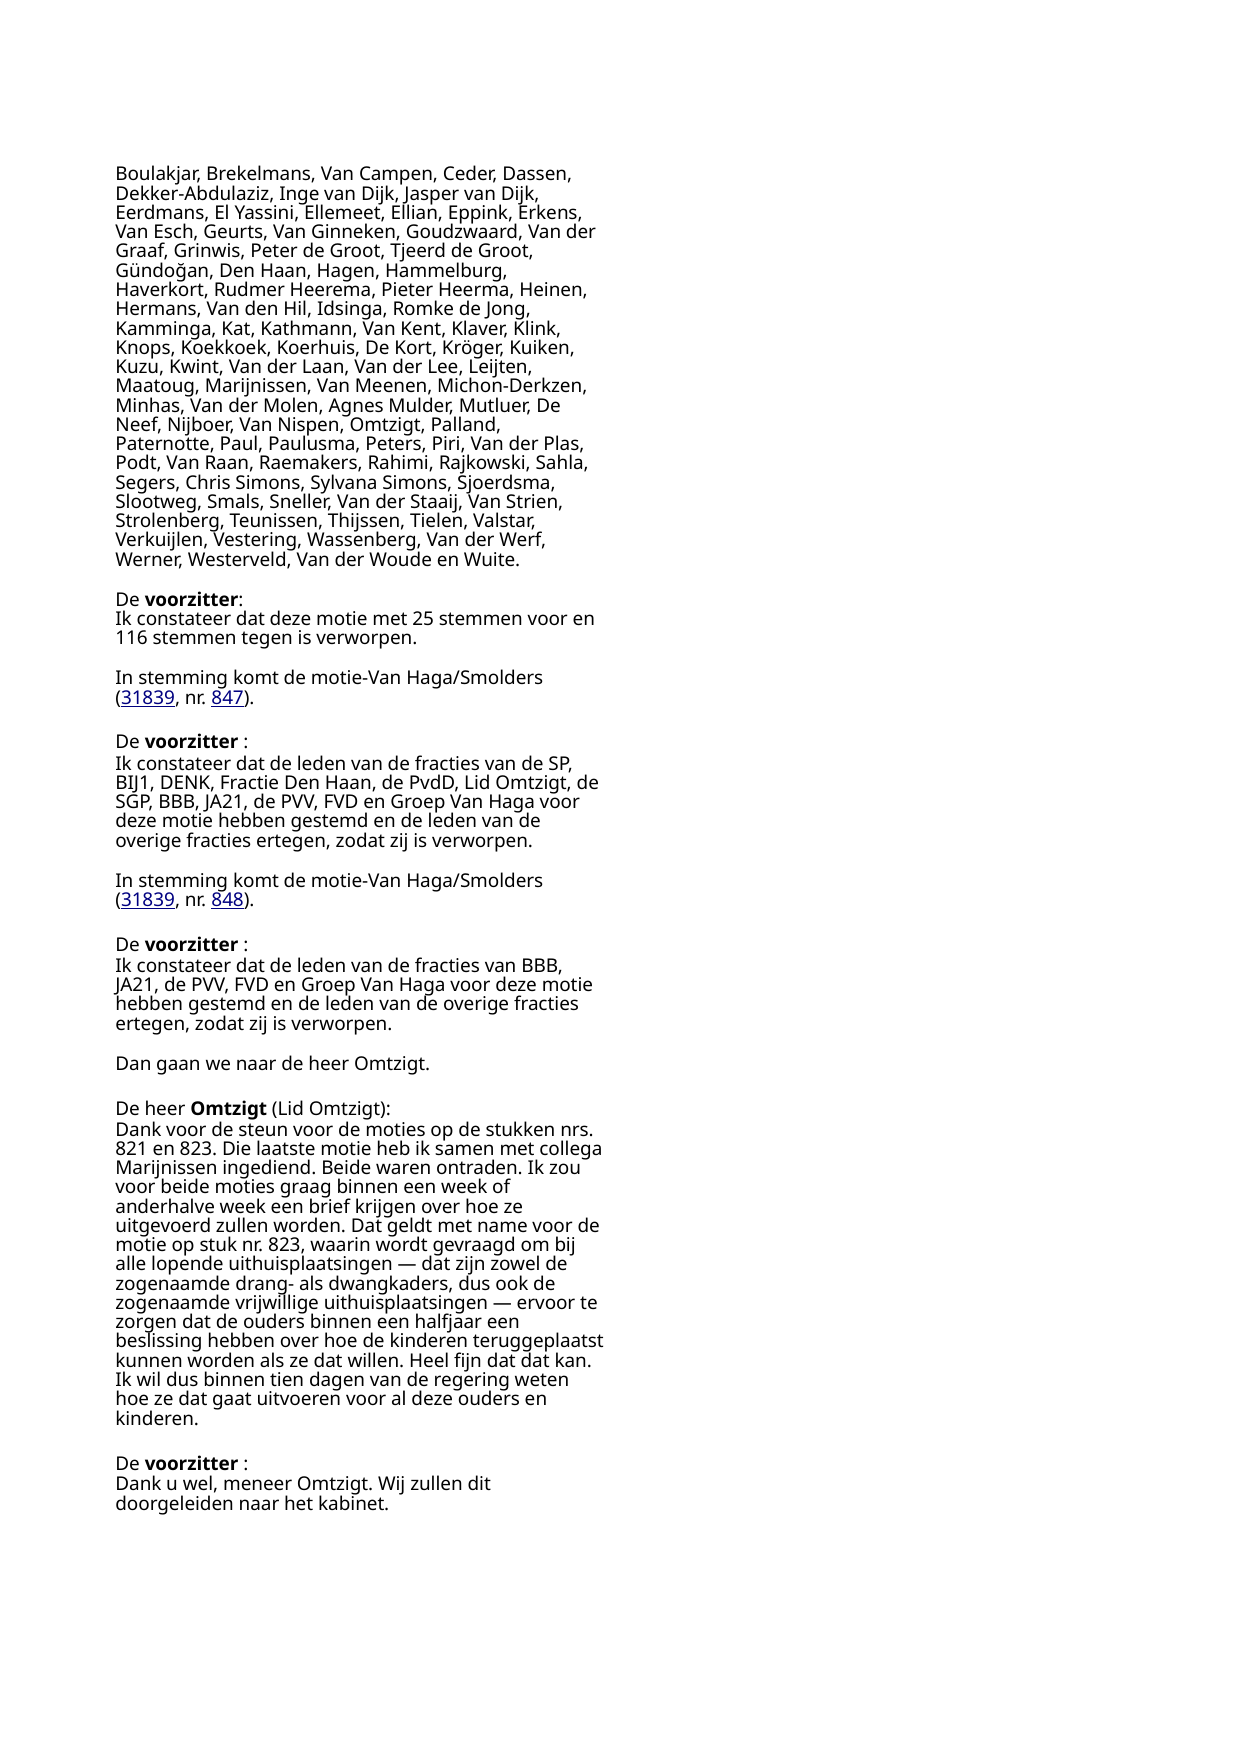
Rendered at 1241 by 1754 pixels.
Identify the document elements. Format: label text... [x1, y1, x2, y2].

text Dank u wel, meneer Omtzigt. Wij zullen dit doorgeleiden naar het kabinet. [115, 1475, 605, 1514]
text In stemming komt de motie-Van Haga/Smolders (31839, nr. 848). [115, 872, 605, 910]
text Dan gaan we naar de heer Omtzigt. [115, 1055, 605, 1074]
text De heer Omtzigt (Lid Omtzigt): [115, 1095, 605, 1121]
text Boulakjar, Brekelmans, Van Campen, Ceder, Dassen, Dekker-Abdulaziz, Inge van Dijk, Jasper van Dijk, Eerdmans, El Yassini, Ellemeet, Ellian, Eppink, Erkens, Van Esch, Geurts, Van Ginneken, Goudzwaard, Van der Graaf, Grinwis, Peter de Groot, Tjeerd de Groot, Gündoğan, Den Haan, Hagen, Hammelburg, Haverkort, Rudmer Heerema, Pieter Heerma, Heinen, Hermans, Van den Hil, Idsinga, Romke de Jong, Kamminga, Kat, Kathmann, Van Kent, Klaver, Klink, Knops, Koekkoek, Koerhuis, De Kort, Kröger, Kuiken, Kuzu, Kwint, Van der Laan, Van der Lee, Leijten, Maatoug, Marijnissen, Van Meenen, Michon-Derkzen, Minhas, Van der Molen, Agnes Mulder, Mutluer, De Neef, Nijboer, Van Nispen, Omtzigt, Palland, Paternotte, Paul, Paulusma, Peters, Piri, Van der Plas, Podt, Van Raan, Raemakers, Rahimi, Rajkowski, Sahla, Segers, Chris Simons, Sylvana Simons, Sjoerdsma, Slootweg, Smals, Sneller, Van der Staaij, Van Strien, Strolenberg, Teunissen, Thijssen, Tielen, Valstar, Verkuijlen, Vestering, Wassenberg, Van der Werf, Werner, Westerveld, Van der Woude en Wuite. [115, 165, 605, 570]
text Ik constateer dat de leden van de fracties van de SP, BIJ1, DENK, Fractie Den Haan, de PvdD, Lid Omtzigt, de SGP, BBB, JA21, de PVV, FVD en Groep Van Haga voor deze motie hebben gestemd en de leden van de overige fracties ertegen, zodat zij is verworpen. [115, 754, 605, 851]
text De voorzitter: [115, 591, 605, 610]
text De voorzitter : [115, 729, 605, 754]
text De voorzitter : [115, 1450, 605, 1475]
text Dank voor de steun voor de moties op de stukken nrs. 821 en 823. Die laatste motie heb ik samen met collega Marijnissen ingediend. Beide waren ontraden. Ik zou voor beide moties graag binnen een week of anderhalve week een brief krijgen over hoe ze uitgevoerd zullen worden. Dat geldt met name voor de motie op stuk nr. 823, waarin wordt gevraagd om bij alle lopende uithuisplaatsingen — dat zijn zowel de zogenaamde drang- als dwangkaders, dus ook de zogenaamde vrijwillige uithuisplaatsingen — ervoor te zorgen dat de ouders binnen een halfjaar een beslissing hebben over hoe de kinderen teruggeplaatst kunnen worden als ze dat willen. Heel fijn dat dat kan. Ik wil dus binnen tien dagen van de regering weten hoe ze dat gaat uitvoeren voor al deze ouders en kinderen. [115, 1121, 605, 1429]
text In stemming komt de motie-Van Haga/Smolders (31839, nr. 847). [115, 669, 605, 708]
text Ik constateer dat de leden van de fracties van BBB, JA21, de PVV, FVD en Groep Van Haga voor deze motie hebben gestemd en de leden van de overige fracties ertegen, zodat zij is verworpen. [115, 957, 605, 1034]
text Ik constateer dat deze motie met 25 stemmen voor en 116 stemmen tegen is verworpen. [115, 610, 605, 648]
text De voorzitter : [115, 931, 605, 957]
